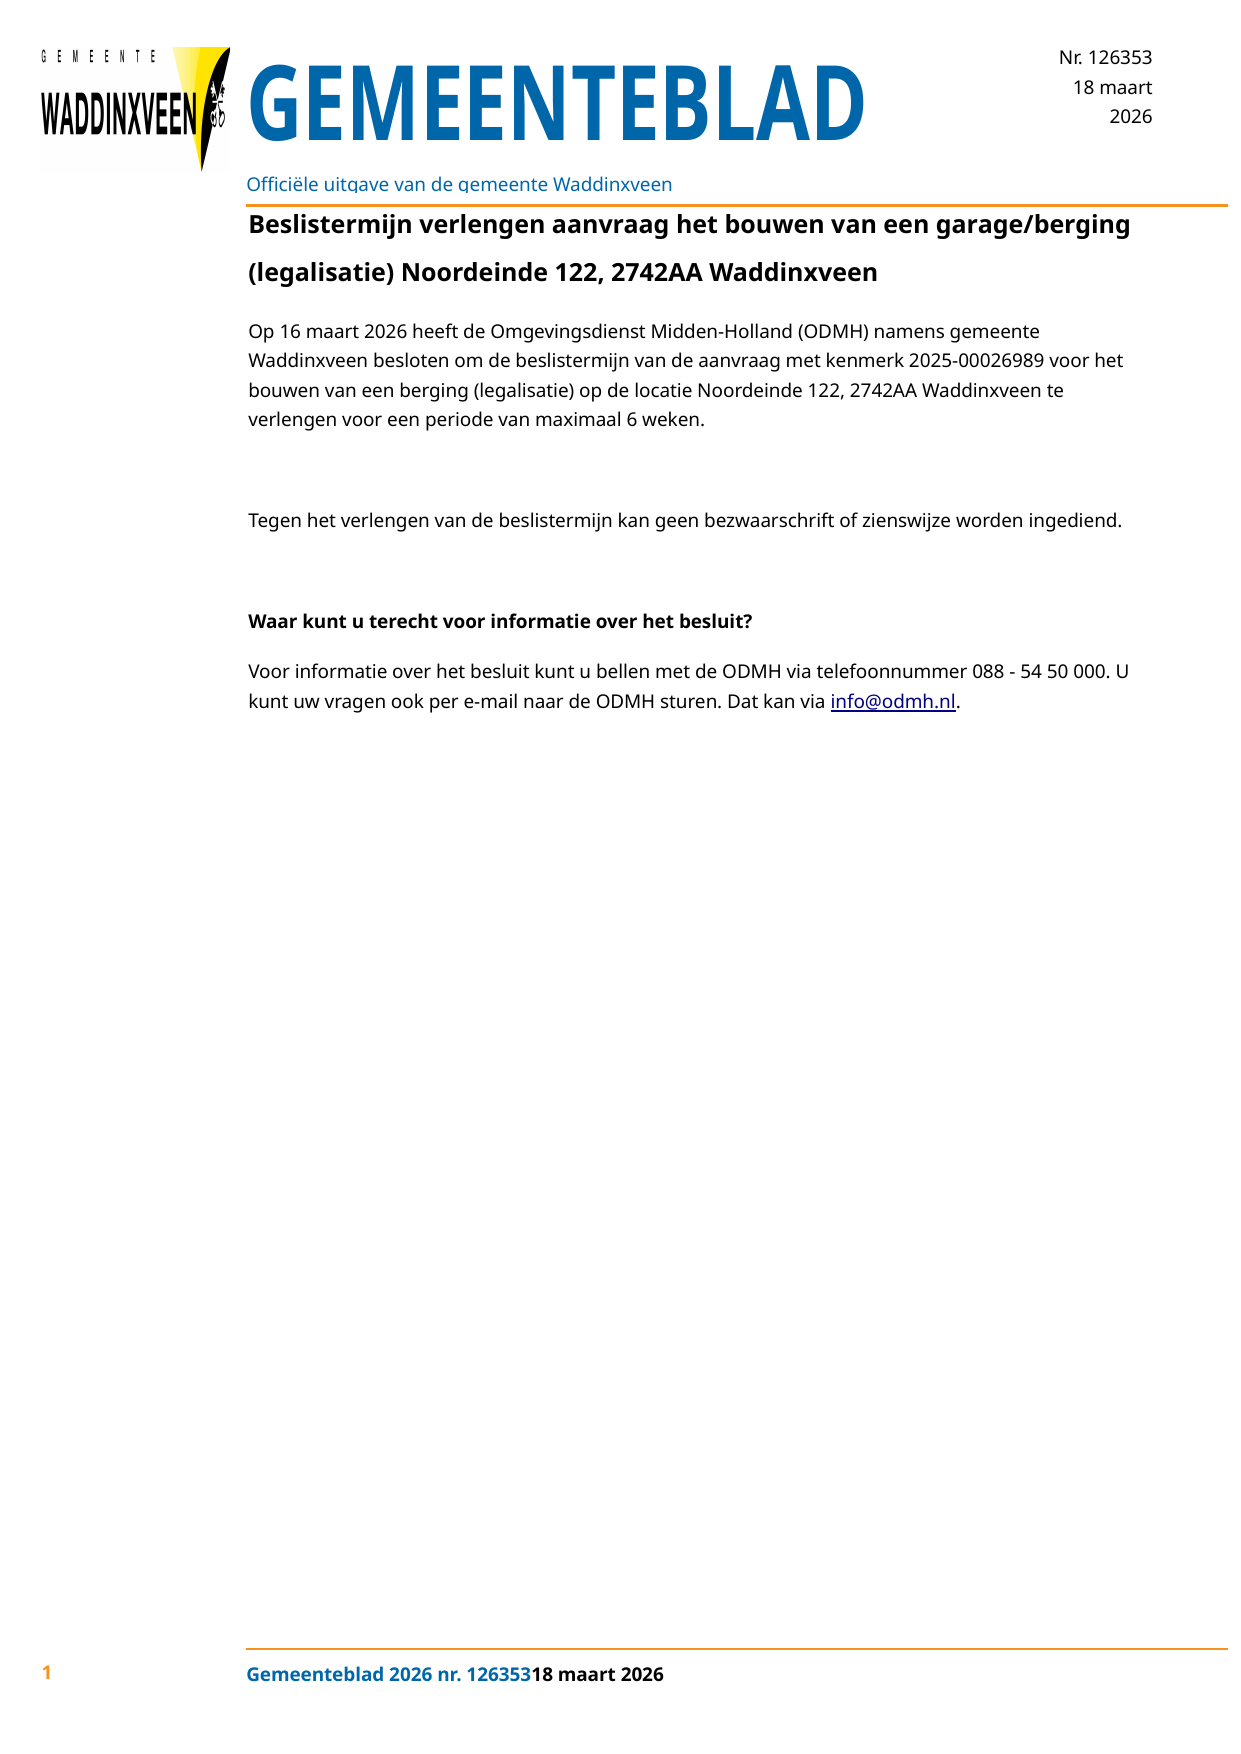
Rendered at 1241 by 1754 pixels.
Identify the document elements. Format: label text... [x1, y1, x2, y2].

text Voor informatie over het besluit kunt u bellen met de ODMH via telefoonnummer 088 - 54 50 000. U kunt uw vragen ook per e-mail naar de ODMH sturen. Dat kan via info@odmh.nl. [248, 659, 1152, 714]
text Beslistermijn verlengen aanvraag het bouwen van een garage/berging (legalisatie) Noordeinde 122, 2742AA Waddinxveen [248, 207, 1152, 288]
picture [41, 47, 231, 172]
text Op 16 maart 2026 heeft de Omgevingsdienst Midden-Holland (ODMH) namens gemeente Waddinxveen besloten om de beslistermijn van de aanvraag met kenmerk 2025-00026989 voor het bouwen van een berging (legalisatie) op de locatie Noordeinde 122, 2742AA Waddinxveen te verlengen voor een periode van maximaal 6 weken. [248, 318, 1152, 432]
text Tegen het verlengen van de beslistermijn kan geen bezwaarschrift of zienswijze worden ingediend. [248, 507, 1152, 533]
text Waar kunt u terecht voor informatie over het besluit? [248, 608, 1152, 634]
